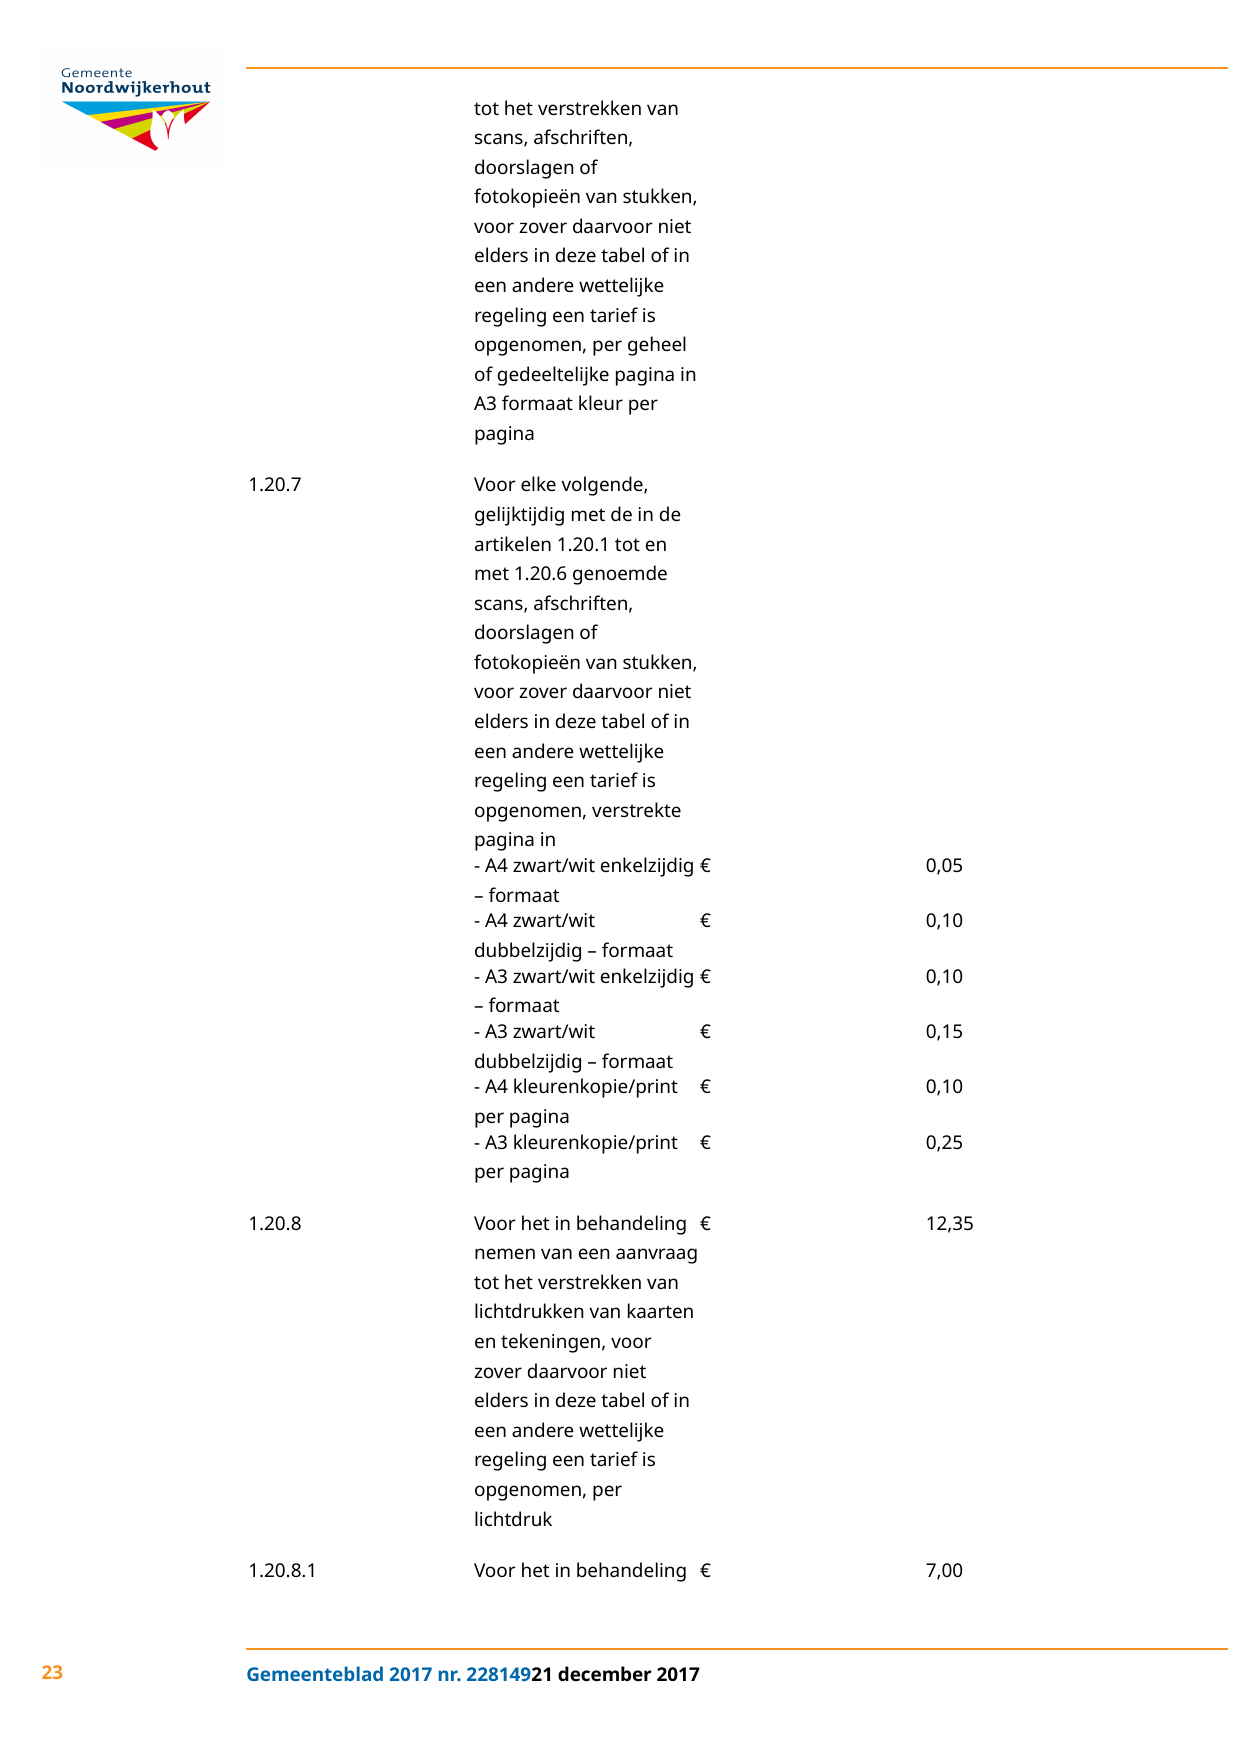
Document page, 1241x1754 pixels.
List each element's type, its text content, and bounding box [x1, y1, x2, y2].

table_cell [248, 1532, 474, 1557]
table_cell [248, 1184, 474, 1210]
table_cell [926, 95, 1152, 446]
table_cell [248, 1074, 474, 1129]
table_cell tot het verstrekken van scans, afschriften, doorslagen of fotokopieën van stukken, voor zover daarvoor niet elders in deze tabel of in een andere wettelijke regeling een tarief is opgenomen, per geheel of gedeeltelijke pagina in A3 formaat kleur per pagina [474, 95, 700, 446]
table_cell [248, 446, 474, 472]
table_cell [474, 1532, 700, 1557]
table_cell € [700, 1074, 926, 1129]
table_cell € [700, 853, 926, 908]
table_cell € [700, 963, 926, 1018]
table_cell - A4 kleurenkopie/print per pagina [474, 1074, 700, 1129]
table_cell 7,00 [926, 1557, 1152, 1583]
table_cell 0,25 [926, 1129, 1152, 1184]
table_cell - A3 zwart/wit dubbelzijdig – formaat [474, 1018, 700, 1074]
table_cell € [700, 1018, 926, 1074]
table_cell [474, 1184, 700, 1210]
table_cell [926, 472, 1152, 852]
table_cell Voor het in behandeling nemen van een aanvraag tot het verstrekken van lichtdrukken van kaarten en tekeningen, voor zover daarvoor niet elders in deze tabel of in een andere wettelijke regeling een tarief is opgenomen, per lichtdruk [474, 1210, 700, 1532]
table_cell [926, 1532, 1152, 1557]
table_cell € [700, 1129, 926, 1184]
table_cell [248, 908, 474, 963]
table_cell [248, 853, 474, 908]
table_cell [248, 1129, 474, 1184]
table_cell 1.20.8 [248, 1210, 474, 1532]
table_cell Voor het in behandeling [474, 1557, 700, 1583]
table_cell 0,05 [926, 853, 1152, 908]
table_cell - A4 zwart/wit enkelzijdig – formaat [474, 853, 700, 908]
table_cell [248, 95, 474, 446]
table_cell - A3 zwart/wit enkelzijdig – formaat [474, 963, 700, 1018]
table_cell - A3 kleurenkopie/print per pagina [474, 1129, 700, 1184]
table_cell 0,10 [926, 1074, 1152, 1129]
table_cell 12,35 [926, 1210, 1152, 1532]
table_cell [248, 963, 474, 1018]
table_cell 1.20.7 [248, 472, 474, 852]
table_cell [700, 472, 926, 852]
table_cell [700, 1532, 926, 1557]
table_cell [248, 1018, 474, 1074]
picture [41, 47, 231, 172]
table_cell [926, 446, 1152, 472]
table_cell € [700, 1210, 926, 1532]
table_cell - A4 zwart/wit dubbelzijdig – formaat [474, 908, 700, 963]
table_cell € [700, 1557, 926, 1583]
table_cell Voor elke volgende, gelijktijdig met de in de artikelen 1.20.1 tot en met 1.20.6 genoemde scans, afschriften, doorslagen of fotokopieën van stukken, voor zover daarvoor niet elders in deze tabel of in een andere wettelijke regeling een tarief is opgenomen, verstrekte pagina in [474, 472, 700, 852]
table_cell [474, 446, 700, 472]
table_cell [700, 1184, 926, 1210]
table_cell [926, 1184, 1152, 1210]
table_cell € [700, 908, 926, 963]
table_cell [700, 446, 926, 472]
table_cell 0,10 [926, 963, 1152, 1018]
table_cell 0,10 [926, 908, 1152, 963]
table_cell 1.20.8.1 [248, 1557, 474, 1583]
table_cell 0,15 [926, 1018, 1152, 1074]
table_cell [700, 95, 926, 446]
